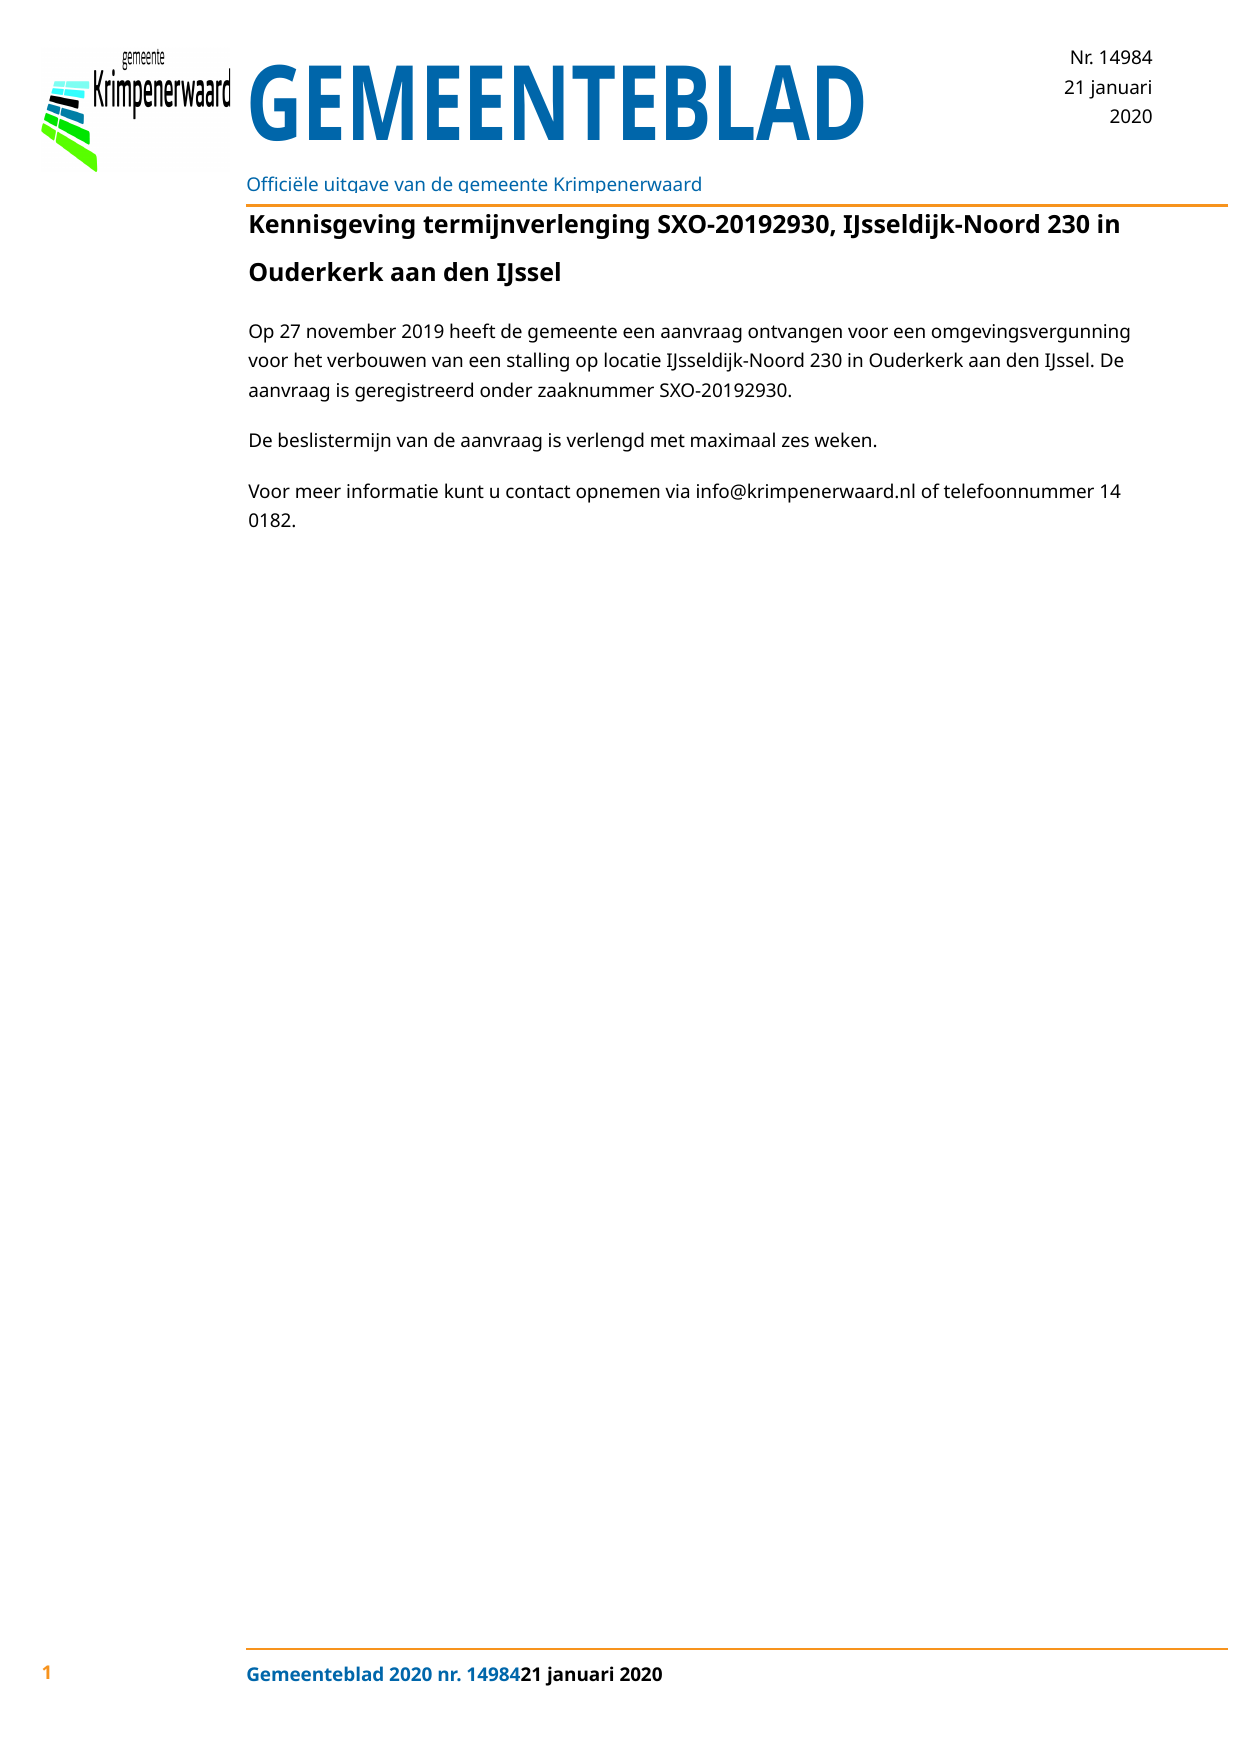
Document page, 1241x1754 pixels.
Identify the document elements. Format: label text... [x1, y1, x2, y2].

text Op 27 november 2019 heeft de gemeente een aanvraag ontvangen voor een omgevingsvergunning voor het verbouwen van een stalling op locatie IJsseldijk-Noord 230 in Ouderkerk aan den IJssel. De aanvraag is geregistreerd onder zaaknummer SXO-20192930. [248, 318, 1152, 403]
text De beslistermijn van de aanvraag is verlengd met maximaal zes weken. [248, 427, 1152, 453]
picture [41, 47, 231, 172]
text Voor meer informatie kunt u contact opnemen via info@krimpenerwaard.nl of telefoonnummer 14 0182. [248, 478, 1152, 533]
text Kennisgeving termijnverlenging SXO-20192930, IJsseldijk-Noord 230 in Ouderkerk aan den IJssel [248, 207, 1152, 288]
